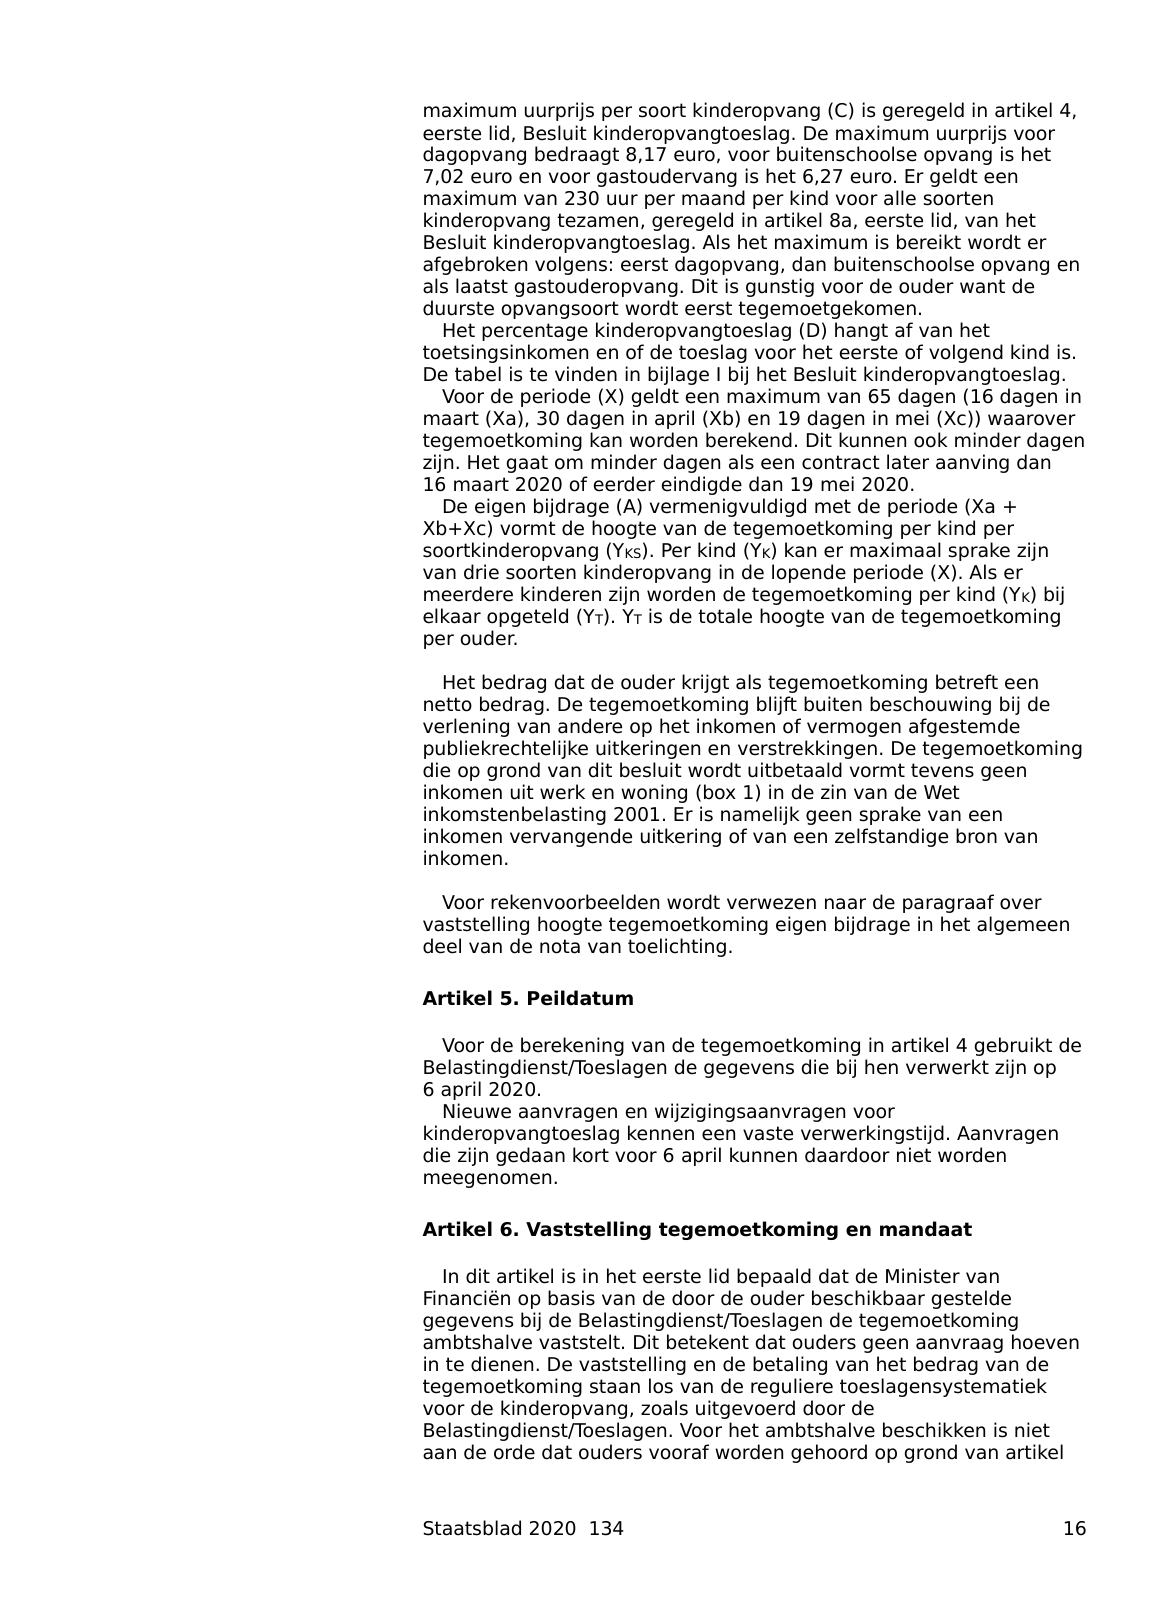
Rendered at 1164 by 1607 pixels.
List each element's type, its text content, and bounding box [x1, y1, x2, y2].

text De eigen bijdrage (A) vermenigvuldigd met de periode (Xa + Xb+Xc) vormt de hoogte van de tegemoetkoming per kind per soortkinderopvang (YKS). Per kind (YK) kan er maximaal sprake zijn van drie soorten kinderopvang in de lopende periode (X). Als er meerdere kinderen zijn worden de tegemoetkoming per kind (YK) bij elkaar opgeteld (YT). YT is de totale hoogte van de tegemoetkoming per ouder. [422, 496, 1087, 650]
text Voor de periode (X) geldt een maximum van 65 dagen (16 dagen in maart (Xa), 30 dagen in april (Xb) en 19 dagen in mei (Xc)) waarover tegemoetkoming kan worden berekend. Dit kunnen ook minder dagen zijn. Het gaat om minder dagen als een contract later aanving dan 16 maart 2020 of eerder eindigde dan 19 mei 2020. [422, 386, 1087, 496]
text In dit artikel is in het eerste lid bepaald dat de Minister van Financiën op basis van de door de ouder beschikbaar gestelde gegevens bij de Belastingdienst/Toeslagen de tegemoetkoming ambtshalve vaststelt. Dit betekent dat ouders geen aanvraag hoeven in te dienen. De vaststelling en de betaling van het bedrag van de tegemoetkoming staan los van de reguliere toeslagensystematiek voor de kinderopvang, zoals uitgevoerd door de Belastingdienst/Toeslagen. Voor het ambtshalve beschikken is niet aan de orde dat ouders vooraf worden gehoord op grond van artikel [422, 1266, 1087, 1464]
text Het percentage kinderopvangtoeslag (D) hangt af van het toetsingsinkomen en of de toeslag voor het eerste of volgend kind is. De tabel is te vinden in bijlage I bij het Besluit kinderopvangtoeslag. [422, 320, 1087, 386]
subtitle Artikel 6. Vaststelling tegemoetkoming en mandaat [422, 1219, 1087, 1241]
text maximum uurprijs per soort kinderopvang (C) is geregeld in artikel 4, eerste lid, Besluit kinderopvangtoeslag. De maximum uurprijs voor dagopvang bedraagt 8,17 euro, voor buitenschoolse opvang is het 7,02 euro en voor gastoudervang is het 6,27 euro. Er geldt een maximum van 230 uur per maand per kind voor alle soorten kinderopvang tezamen, geregeld in artikel 8a, eerste lid, van het Besluit kinderopvangtoeslag. Als het maximum is bereikt wordt er afgebroken volgens: eerst dagopvang, dan buitenschoolse opvang en als laatst gastouderopvang. Dit is gunstig voor de ouder want de duurste opvangsoort wordt eerst tegemoetgekomen. [422, 100, 1087, 320]
text Het bedrag dat de ouder krijgt als tegemoetkoming betreft een netto bedrag. De tegemoetkoming blijft buiten beschouwing bij de verlening van andere op het inkomen of vermogen afgestemde publiekrechtelijke uitkeringen en verstrekkingen. De tegemoetkoming die op grond van dit besluit wordt uitbetaald vormt tevens geen inkomen uit werk en woning (box 1) in de zin van de Wet inkomstenbelasting 2001. Er is namelijk geen sprake van een inkomen vervangende uitkering of van een zelfstandige bron van inkomen. [422, 672, 1087, 870]
text Nieuwe aanvragen en wijzigingsaanvragen voor kinderopvangtoeslag kennen een vaste verwerkingstijd. Aanvragen die zijn gedaan kort voor 6 april kunnen daardoor niet worden meegenomen. [422, 1101, 1087, 1189]
subtitle Artikel 5. Peildatum [422, 988, 1087, 1010]
text Voor rekenvoorbeelden wordt verwezen naar de paragraaf over vaststelling hoogte tegemoetkoming eigen bijdrage in het algemeen deel van de nota van toelichting. [422, 892, 1087, 958]
text Voor de berekening van de tegemoetkoming in artikel 4 gebruikt de Belastingdienst/Toeslagen de gegevens die bij hen verwerkt zijn op 6 april 2020. [422, 1035, 1087, 1101]
